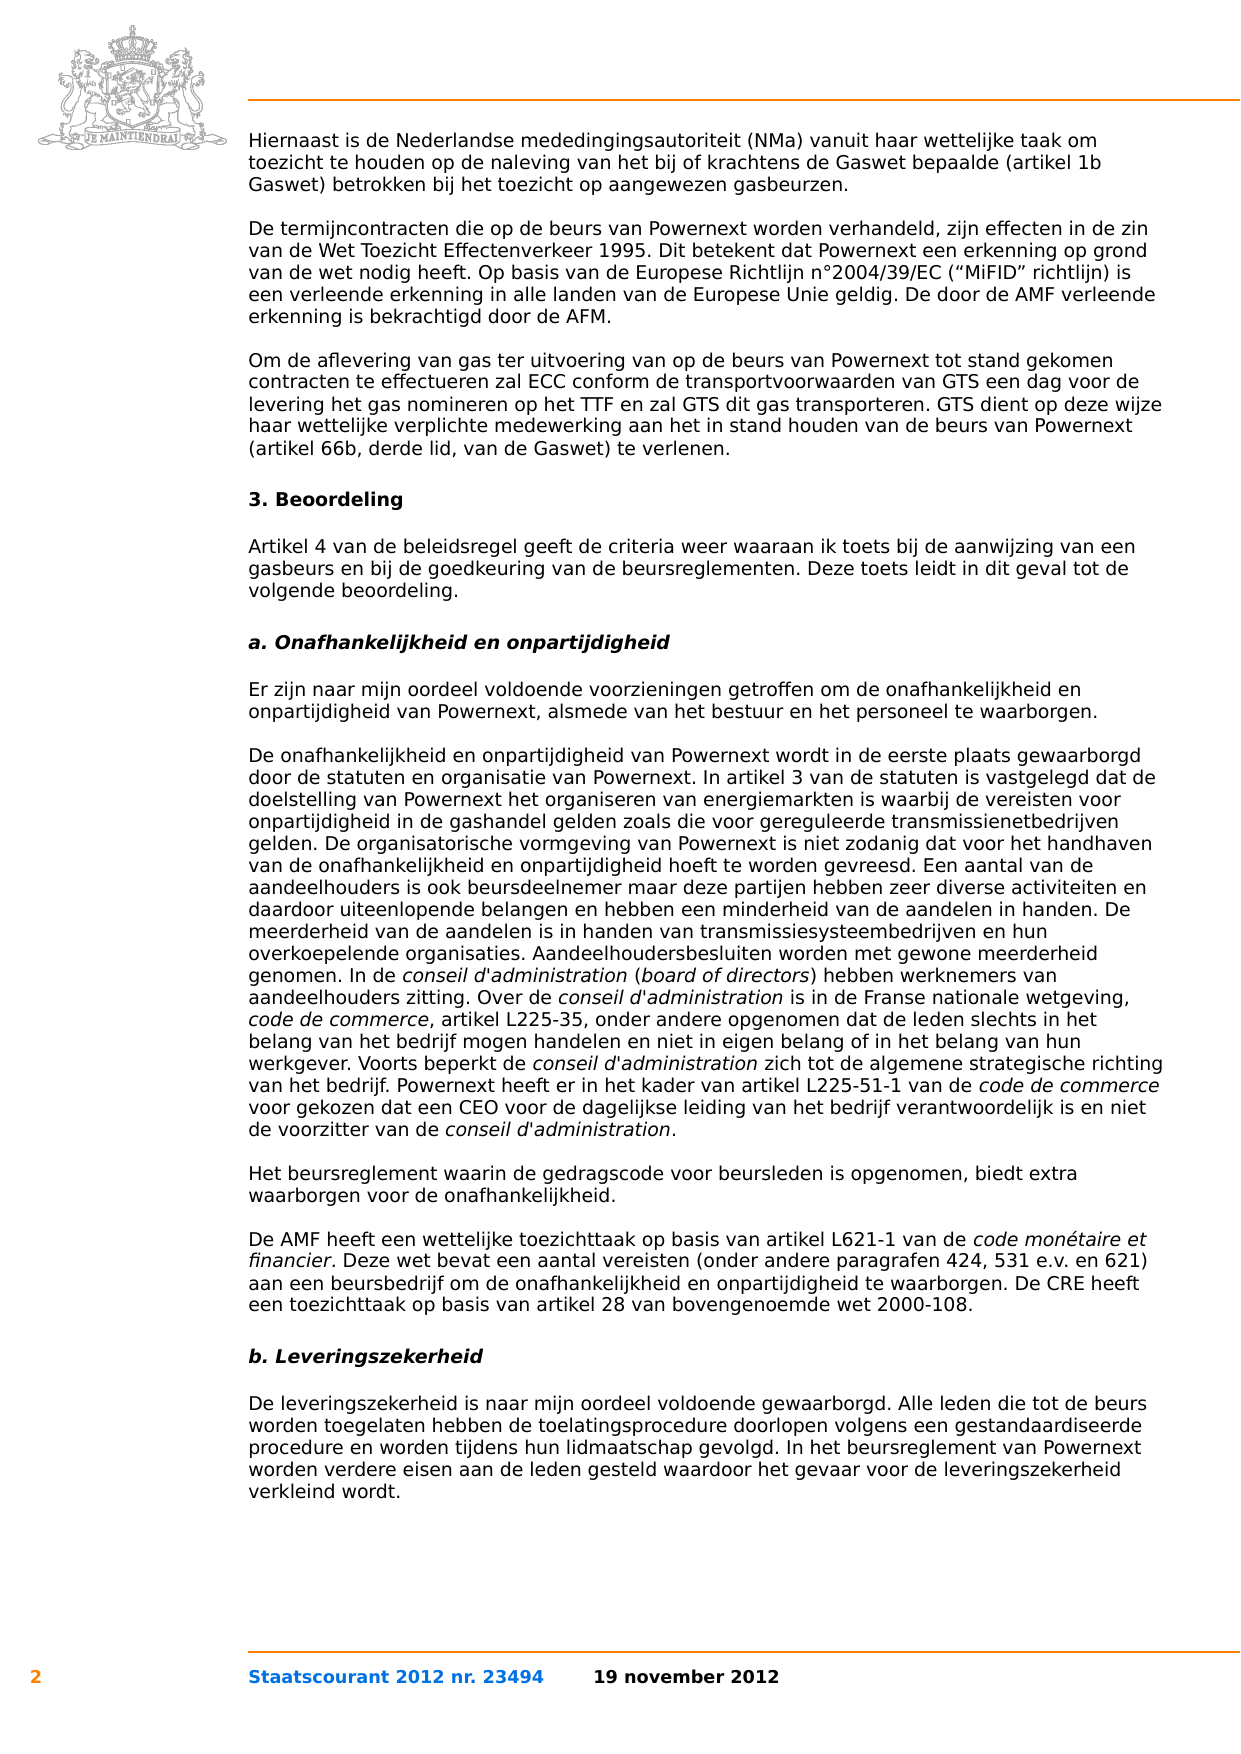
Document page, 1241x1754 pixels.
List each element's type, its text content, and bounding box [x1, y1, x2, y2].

subtitle 3. Beoordeling [248, 489, 1163, 511]
subtitle b. Leveringszekerheid [248, 1346, 1163, 1368]
text De leveringszekerheid is naar mijn oordeel voldoende gewaarborgd. Alle leden die tot de beurs worden toegelaten hebben de toelatingsprocedure doorlopen volgens een gestandaardiseerde procedure en worden tijdens hun lidmaatschap gevolgd. In het beursreglement van Powernext worden verdere eisen aan de leden gesteld waardoor het gevaar voor de leveringszekerheid verkleind wordt. [248, 1393, 1163, 1503]
text De termijncontracten die op de beurs van Powernext worden verhandeld, zijn effecten in de zin van de Wet Toezicht Effectenverkeer 1995. Dit betekent dat Powernext een erkenning op grond van de wet nodig heeft. Op basis van de Europese Richtlijn n°2004/39/EC (“MiFID” richtlijn) is een verleende erkenning in alle landen van de Europese Unie geldig. De door de AMF verleende erkenning is bekrachtigd door de AFM. [248, 218, 1163, 328]
subtitle a. Onafhankelijkheid en onpartijdigheid [248, 632, 1163, 654]
text De AMF heeft een wettelijke toezichttaak op basis van artikel L621-1 van de code monétaire et financier. Deze wet bevat een aantal vereisten (onder andere paragrafen 424, 531 e.v. en 621) aan een beursbedrijf om de onafhankelijkheid en onpartijdigheid te waarborgen. De CRE heeft een toezichttaak op basis van artikel 28 van bovengenoemde wet 2000-108. [248, 1228, 1163, 1316]
text Er zijn naar mijn oordeel voldoende voorzieningen getroffen om de onafhankelijkheid en onpartijdigheid van Powernext, alsmede van het bestuur en het personeel te waarborgen. [248, 679, 1163, 723]
text Artikel 4 van de beleidsregel geeft de criteria weer waaraan ik toets bij de aanwijzing van een gasbeurs en bij de goedkeuring van de beursreglementen. Deze toets leidt in dit geval tot de volgende beoordeling. [248, 536, 1163, 602]
text De onafhankelijkheid en onpartijdigheid van Powernext wordt in de eerste plaats gewaarborgd door de statuten en organisatie van Powernext. In artikel 3 van de statuten is vastgelegd dat de doelstelling van Powernext het organiseren van energiemarkten is waarbij de vereisten voor onpartijdigheid in de gashandel gelden zoals die voor gereguleerde transmissienetbedrijven gelden. De organisatorische vormgeving van Powernext is niet zodanig dat voor het handhaven van de onafhankelijkheid en onpartijdigheid hoeft te worden gevreesd. Een aantal van de aandeelhouders is ook beursdeelnemer maar deze partijen hebben zeer diverse activiteiten en daardoor uiteenlopende belangen en hebben een minderheid van de aandelen in handen. De meerderheid van de aandelen is in handen van transmissiesysteembedrijven en hun overkoepelende organisaties. Aandeelhoudersbesluiten worden met gewone meerderheid genomen. In de conseil d'administration (board of directors) hebben werknemers van aandeelhouders zitting. Over de conseil d'administration is in de Franse nationale wetgeving, code de commerce, artikel L225-35, onder andere opgenomen dat de leden slechts in het belang van het bedrijf mogen handelen en niet in eigen belang of in het belang van hun werkgever. Voorts beperkt de conseil d'administration zich tot de algemene strategische richting van het bedrijf. Powernext heeft er in het kader van artikel L225-51-1 van de code de commerce voor gekozen dat een CEO voor de dagelijkse leiding van het bedrijf verantwoordelijk is en niet de voorzitter van de conseil d'administration. [248, 745, 1163, 1141]
text Het beursreglement waarin de gedragscode voor beursleden is opgenomen, biedt extra waarborgen voor de onafhankelijkheid. [248, 1163, 1163, 1207]
text Om de aflevering van gas ter uitvoering van op de beurs van Powernext tot stand gekomen contracten te effectueren zal ECC conform de transportvoorwaarden van GTS een dag voor de levering het gas nomineren op het TTF en zal GTS dit gas transporteren. GTS dient op deze wijze haar wettelijke verplichte medewerking aan het in stand houden van de beurs van Powernext (artikel 66b, derde lid, van de Gaswet) te verlenen. [248, 349, 1163, 459]
picture [38, 25, 227, 150]
text Hiernaast is de Nederlandse mededingingsautoriteit (NMa) vanuit haar wettelijke taak om toezicht te houden op de naleving van het bij of krachtens de Gaswet bepaalde (artikel 1b Gaswet) betrokken bij het toezicht op aangewezen gasbeurzen. [248, 130, 1163, 196]
